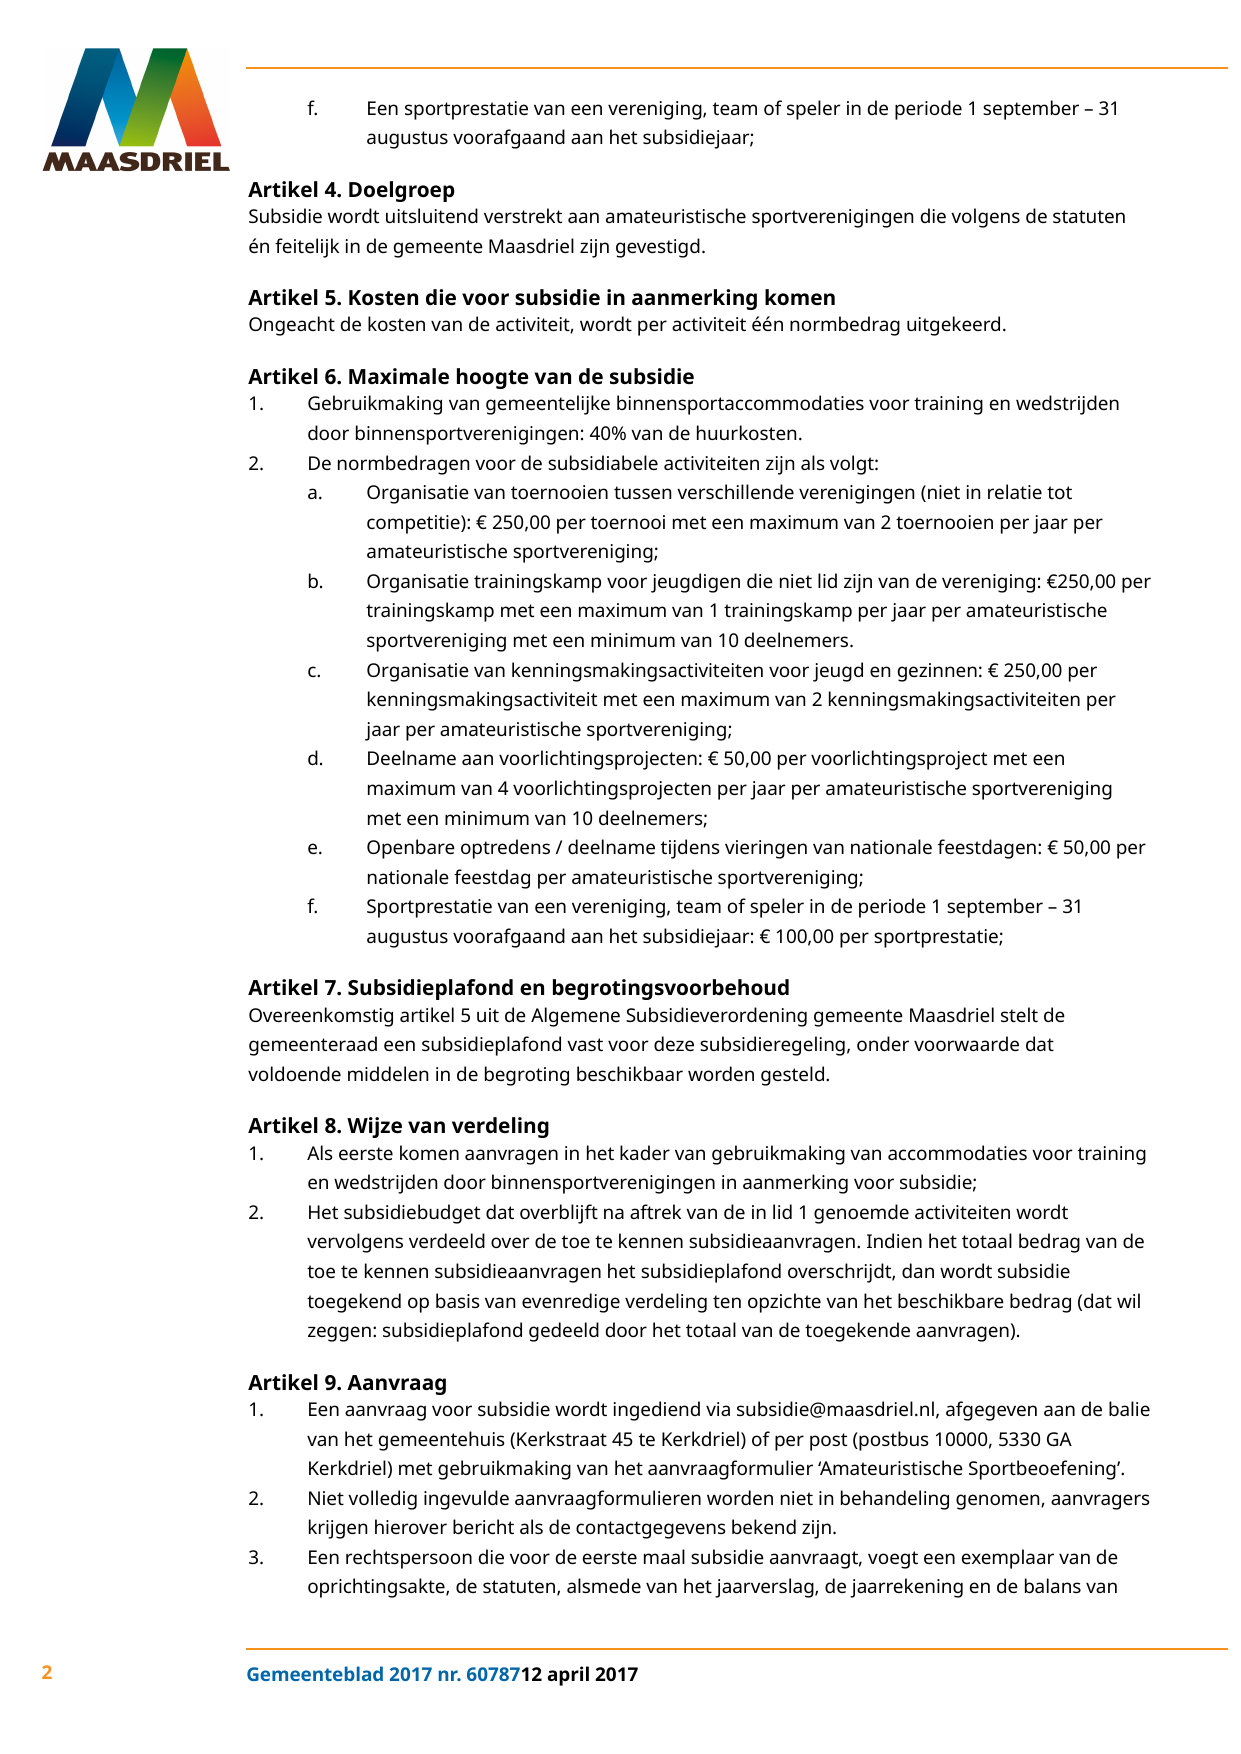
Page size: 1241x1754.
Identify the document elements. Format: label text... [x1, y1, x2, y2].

list Organisatie van toernooien tussen verschillende verenigingen (niet in relatie tot competitie): € 250,00 per toernooi met een maximum van 2 toernooien per jaar per amateuristische sportvereniging; [307, 479, 1152, 564]
list Een sportprestatie van een vereniging, team of speler in de periode 1 september – 31 augustus voorafgaand aan het subsidiejaar; [307, 95, 1152, 150]
list Als eerste komen aanvragen in het kader van gebruikmaking van accommodaties voor training en wedstrijden door binnensportverenigingen in aanmerking voor subsidie; [248, 1140, 1152, 1195]
text Artikel 4. Doelgroep [248, 175, 1152, 203]
list Deelname aan voorlichtingsprojecten: € 50,00 per voorlichtingsproject met een maximum van 4 voorlichtingsprojecten per jaar per amateuristische sportvereniging met een minimum van 10 deelnemers; [307, 746, 1152, 830]
text Artikel 6. Maximale hoogte van de subsidie [248, 362, 1152, 391]
text Artikel 8. Wijze van verdeling [248, 1111, 1152, 1140]
list Een aanvraag voor subsidie wordt ingediend via subsidie@maasdriel.nl, afgegeven aan de balie van het gemeentehuis (Kerkstraat 45 te Kerkdriel) of per post (postbus 10000, 5330 GA Kerkdriel) met gebruikmaking van het aanvraagformulier ‘Amateuristische Sportbeoefening’. [248, 1396, 1152, 1481]
text Artikel 9. Aanvraag [248, 1368, 1152, 1396]
text Subsidie wordt uitsluitend verstrekt aan amateuristische sportverenigingen die volgens de statuten én feitelijk in de gemeente Maasdriel zijn gevestigd. [248, 203, 1152, 258]
list Openbare optredens / deelname tijdens vieringen van nationale feestdagen: € 50,00 per nationale feestdag per amateuristische sportvereniging; [307, 834, 1152, 889]
text Ongeacht de kosten van de activiteit, wordt per activiteit één normbedrag uitgekeerd. [248, 312, 1152, 337]
list Gebruikmaking van gemeentelijke binnensportaccommodaties voor training en wedstrijden door binnensportverenigingen: 40% van de huurkosten. [248, 391, 1152, 446]
text Artikel 5. Kosten die voor subsidie in aanmerking komen [248, 283, 1152, 312]
list Niet volledig ingevulde aanvraagformulieren worden niet in behandeling genomen, aanvragers krijgen hierover bericht als de contactgegevens bekend zijn. [248, 1485, 1152, 1540]
list Organisatie van kenningsmakingsactiviteiten voor jeugd en gezinnen: € 250,00 per kenningsmakingsactiviteit met een maximum van 2 kenningsmakingsactiviteiten per jaar per amateuristische sportvereniging; [307, 657, 1152, 742]
picture [41, 47, 231, 172]
list Organisatie trainingskamp voor jeugdigen die niet lid zijn van de vereniging: €250,00 per trainingskamp met een maximum van 1 trainingskamp per jaar per amateuristische sportvereniging met een minimum van 10 deelnemers. [307, 568, 1152, 653]
list Het subsidiebudget dat overblijft na aftrek van de in lid 1 genoemde activiteiten wordt vervolgens verdeeld over de toe te kennen subsidieaanvragen. Indien het totaal bedrag van de toe te kennen subsidieaanvragen het subsidieplafond overschrijdt, dan wordt subsidie toegekend op basis van evenredige verdeling ten opzichte van het beschikbare bedrag (dat wil zeggen: subsidieplafond gedeeld door het totaal van de toegekende aanvragen). [248, 1199, 1152, 1343]
list Sportprestatie van een vereniging, team of speler in de periode 1 september – 31 augustus voorafgaand aan het subsidiejaar: € 100,00 per sportprestatie; [307, 893, 1152, 949]
text Overeenkomstig artikel 5 uit de Algemene Subsidieverordening gemeente Maasdriel stelt de gemeenteraad een subsidieplafond vast voor deze subsidieregeling, onder voorwaarde dat voldoende middelen in de begroting beschikbaar worden gesteld. [248, 1002, 1152, 1087]
list Een rechtspersoon die voor de eerste maal subsidie aanvraagt, voegt een exemplaar van de oprichtingsakte, de statuten, alsmede van het jaarverslag, de jaarrekening en de balans van [248, 1544, 1152, 1599]
list De normbedragen voor de subsidiabele activiteiten zijn als volgt: [248, 450, 1152, 475]
text Artikel 7. Subsidieplafond en begrotingsvoorbehoud [248, 973, 1152, 1002]
